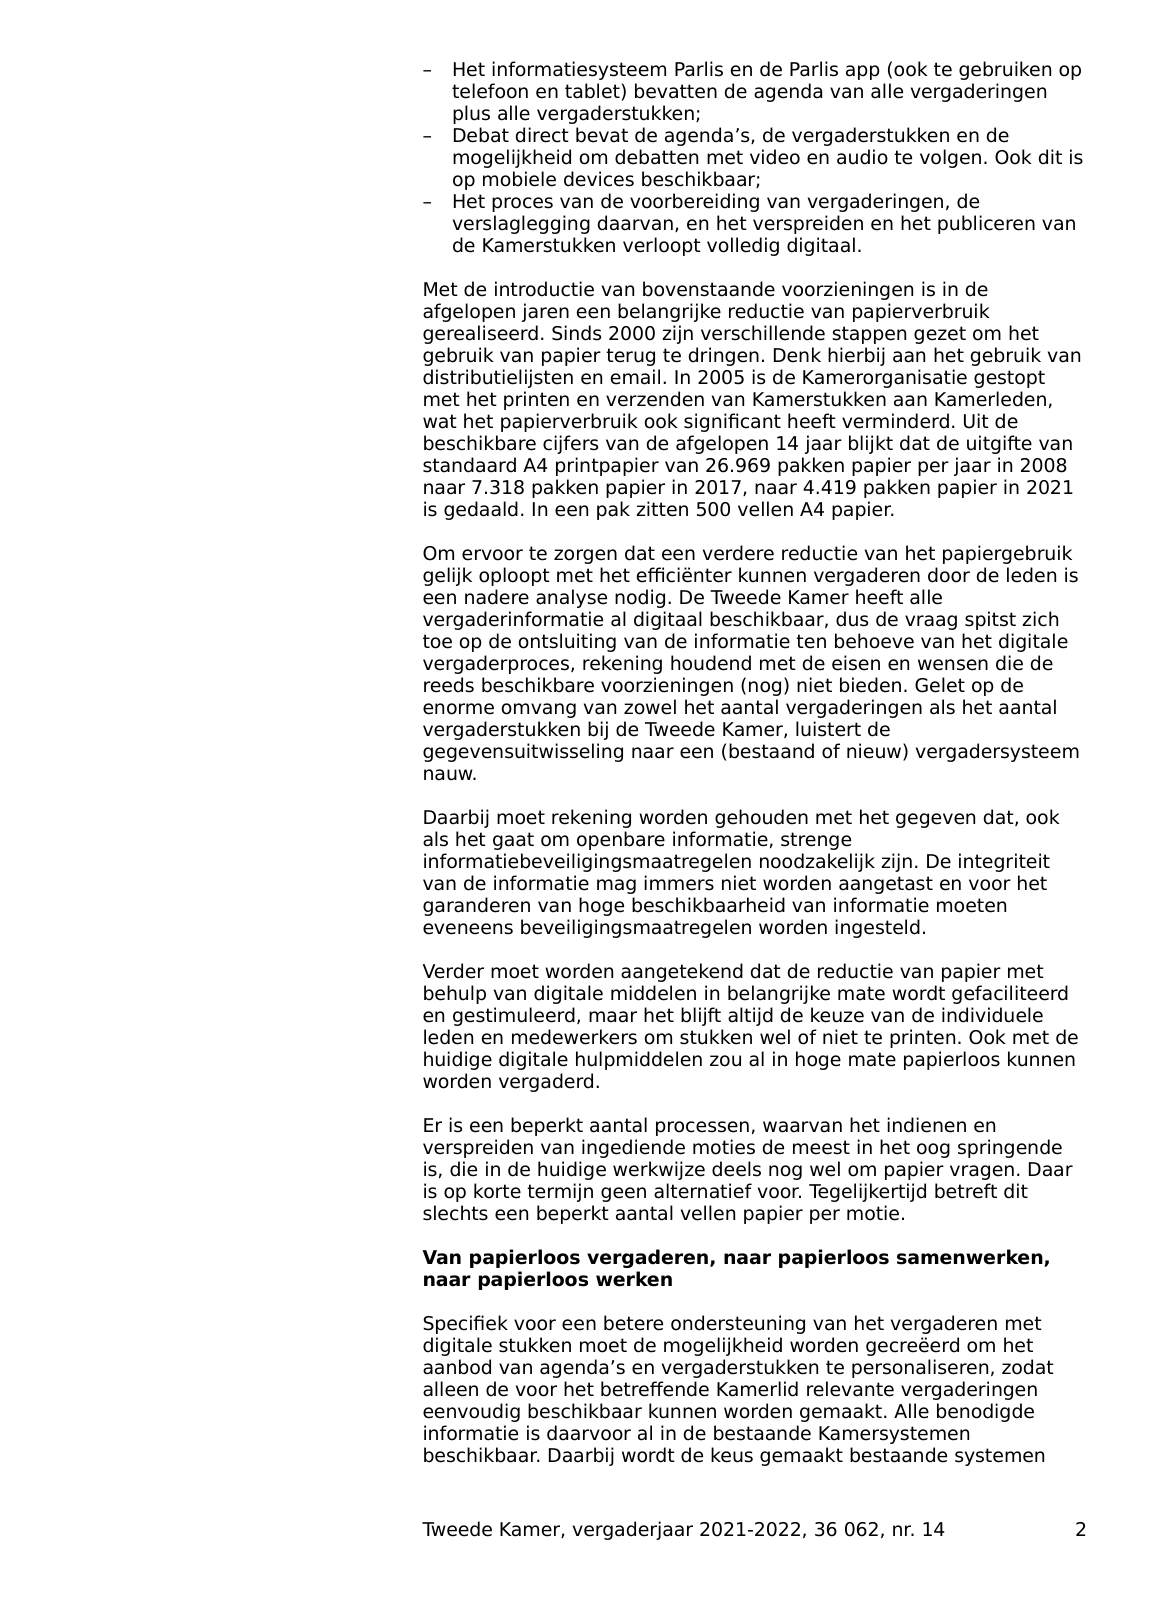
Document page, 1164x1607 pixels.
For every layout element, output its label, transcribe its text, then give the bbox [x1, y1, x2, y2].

text Met de introductie van bovenstaande voorzieningen is in de afgelopen jaren een belangrijke reductie van papierverbruik gerealiseerd. Sinds 2000 zijn verschillende stappen gezet om het gebruik van papier terug te dringen. Denk hierbij aan het gebruik van distributielijsten en email. In 2005 is de Kamerorganisatie gestopt met het printen en verzenden van Kamerstukken aan Kamerleden, wat het papierverbruik ook significant heeft verminderd. Uit de beschikbare cijfers van de afgelopen 14 jaar blijkt dat de uitgifte van standaard A4 printpapier van 26.969 pakken papier per jaar in 2008 naar 7.318 pakken papier in 2017, naar 4.419 pakken papier in 2021 is gedaald. In een pak zitten 500 vellen A4 papier. [422, 279, 1087, 521]
text Om ervoor te zorgen dat een verdere reductie van het papiergebruik gelijk oploopt met het efficiënter kunnen vergaderen door de leden is een nadere analyse nodig. De Tweede Kamer heeft alle vergaderinformatie al digitaal beschikbaar, dus de vraag spitst zich toe op de ontsluiting van de informatie ten behoeve van het digitale vergaderproces, rekening houdend met de eisen en wensen die de reeds beschikbare voorzieningen (nog) niet bieden. Gelet op de enorme omvang van zowel het aantal vergaderingen als het aantal vergaderstukken bij de Tweede Kamer, luistert de gegevensuitwisseling naar een (bestaand of nieuw) vergadersysteem nauw. [422, 543, 1087, 785]
text Er is een beperkt aantal processen, waarvan het indienen en verspreiden van ingediende moties de meest in het oog springende is, die in de huidige werkwijze deels nog wel om papier vragen. Daar is op korte termijn geen alternatief voor. Tegelijkertijd betreft dit slechts een beperkt aantal vellen papier per motie. [422, 1115, 1087, 1225]
text Specifiek voor een betere ondersteuning van het vergaderen met digitale stukken moet de mogelijkheid worden gecreëerd om het aanbod van agenda’s en vergaderstukken te personaliseren, zodat alleen de voor het betreffende Kamerlid relevante vergaderingen eenvoudig beschikbaar kunnen worden gemaakt. Alle benodigde informatie is daarvoor al in de bestaande Kamersystemen beschikbaar. Daarbij wordt de keus gemaakt bestaande systemen [422, 1313, 1087, 1467]
text – Het informatiesysteem Parlis en de Parlis app (ook te gebruiken op telefoon en tablet) bevatten de agenda van alle vergaderingen plus alle vergaderstukken; [422, 59, 1087, 125]
text Van papierloos vergaderen, naar papierloos samenwerken, naar papierloos werken [422, 1247, 1087, 1291]
text – Het proces van de voorbereiding van vergaderingen, de verslaglegging daarvan, en het verspreiden en het publiceren van de Kamerstukken verloopt volledig digitaal. [422, 191, 1087, 257]
text Daarbij moet rekening worden gehouden met het gegeven dat, ook als het gaat om openbare informatie, strenge informatiebeveiligingsmaatregelen noodzakelijk zijn. De integriteit van de informatie mag immers niet worden aangetast en voor het garanderen van hoge beschikbaarheid van informatie moeten eveneens beveiligingsmaatregelen worden ingesteld. [422, 807, 1087, 939]
text – Debat direct bevat de agenda’s, de vergaderstukken en de mogelijkheid om debatten met video en audio te volgen. Ook dit is op mobiele devices beschikbaar; [422, 125, 1087, 191]
text Verder moet worden aangetekend dat de reductie van papier met behulp van digitale middelen in belangrijke mate wordt gefaciliteerd en gestimuleerd, maar het blijft altijd de keuze van de individuele leden en medewerkers om stukken wel of niet te printen. Ook met de huidige digitale hulpmiddelen zou al in hoge mate papierloos kunnen worden vergaderd. [422, 961, 1087, 1093]
